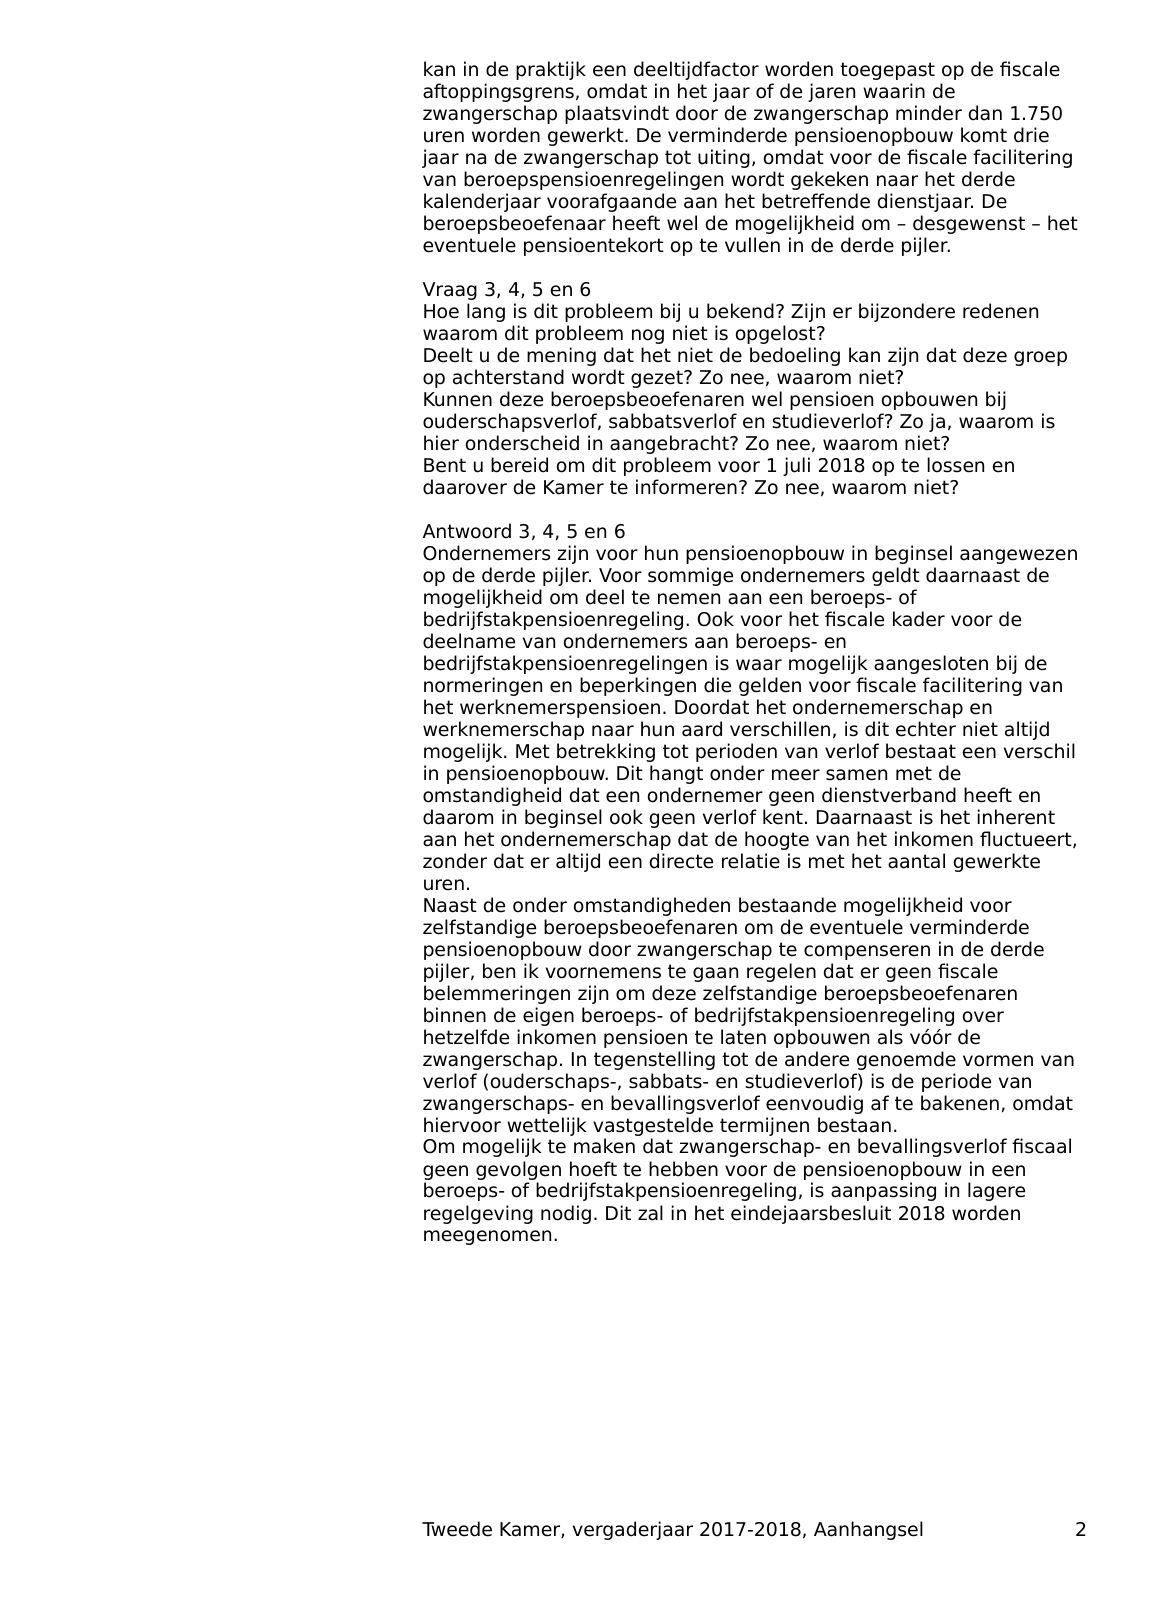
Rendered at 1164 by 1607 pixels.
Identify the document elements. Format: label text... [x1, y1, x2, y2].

text kan in de praktijk een deeltijdfactor worden toegepast op de fiscale aftoppingsgrens, omdat in het jaar of de jaren waarin de zwangerschap plaatsvindt door de zwangerschap minder dan 1.750 uren worden gewerkt. De verminderde pensioenopbouw komt drie jaar na de zwangerschap tot uiting, omdat voor de fiscale facilitering van beroepspensioenregelingen wordt gekeken naar het derde kalenderjaar voorafgaande aan het betreffende dienstjaar. De beroepsbeoefenaar heeft wel de mogelijkheid om – desgewenst – het eventuele pensioentekort op te vullen in de derde pijler. [422, 59, 1087, 257]
text Naast de onder omstandigheden bestaande mogelijkheid voor zelfstandige beroepsbeoefenaren om de eventuele verminderde pensioenopbouw door zwangerschap te compenseren in de derde pijler, ben ik voornemens te gaan regelen dat er geen fiscale belemmeringen zijn om deze zelfstandige beroepsbeoefenaren binnen de eigen beroeps- of bedrijfstakpensioenregeling over hetzelfde inkomen pensioen te laten opbouwen als vóór de zwangerschap. In tegenstelling tot de andere genoemde vormen van verlof (ouderschaps-, sabbats- en studieverlof) is de periode van zwangerschaps- en bevallingsverlof eenvoudig af te bakenen, omdat hiervoor wettelijk vastgestelde termijnen bestaan. [422, 895, 1087, 1136]
text Deelt u de mening dat het niet de bedoeling kan zijn dat deze groep op achterstand wordt gezet? Zo nee, waarom niet? [422, 345, 1087, 389]
text Ondernemers zijn voor hun pensioenopbouw in beginsel aangewezen op de derde pijler. Voor sommige ondernemers geldt daarnaast de mogelijkheid om deel te nemen aan een beroeps- of bedrijfstakpensioenregeling. Ook voor het fiscale kader voor de deelname van ondernemers aan beroeps- en bedrijfstakpensioenregelingen is waar mogelijk aangesloten bij de normeringen en beperkingen die gelden voor fiscale facilitering van het werknemerspensioen. Doordat het ondernemerschap en werknemerschap naar hun aard verschillen, is dit echter niet altijd mogelijk. Met betrekking tot perioden van verlof bestaat een verschil in pensioenopbouw. Dit hangt onder meer samen met de omstandigheid dat een ondernemer geen dienstverband heeft en daarom in beginsel ook geen verlof kent. Daarnaast is het inherent aan het ondernemerschap dat de hoogte van het inkomen fluctueert, zonder dat er altijd een directe relatie is met het aantal gewerkte uren. [422, 543, 1087, 895]
text Om mogelijk te maken dat zwangerschap- en bevallingsverlof fiscaal geen gevolgen hoeft te hebben voor de pensioenopbouw in een beroeps- of bedrijfstakpensioenregeling, is aanpassing in lagere regelgeving nodig. Dit zal in het eindejaarsbesluit 2018 worden meegenomen. [422, 1136, 1087, 1246]
text Kunnen deze beroepsbeoefenaren wel pensioen opbouwen bij ouderschapsverlof, sabbatsverlof en studieverlof? Zo ja, waarom is hier onderscheid in aangebracht? Zo nee, waarom niet? [422, 389, 1087, 455]
text Vraag 3, 4, 5 en 6 [422, 279, 1087, 301]
text Antwoord 3, 4, 5 en 6 [422, 521, 1087, 543]
text Hoe lang is dit probleem bij u bekend? Zijn er bijzondere redenen waarom dit probleem nog niet is opgelost? [422, 301, 1087, 345]
text Bent u bereid om dit probleem voor 1 juli 2018 op te lossen en daarover de Kamer te informeren? Zo nee, waarom niet? [422, 455, 1087, 499]
